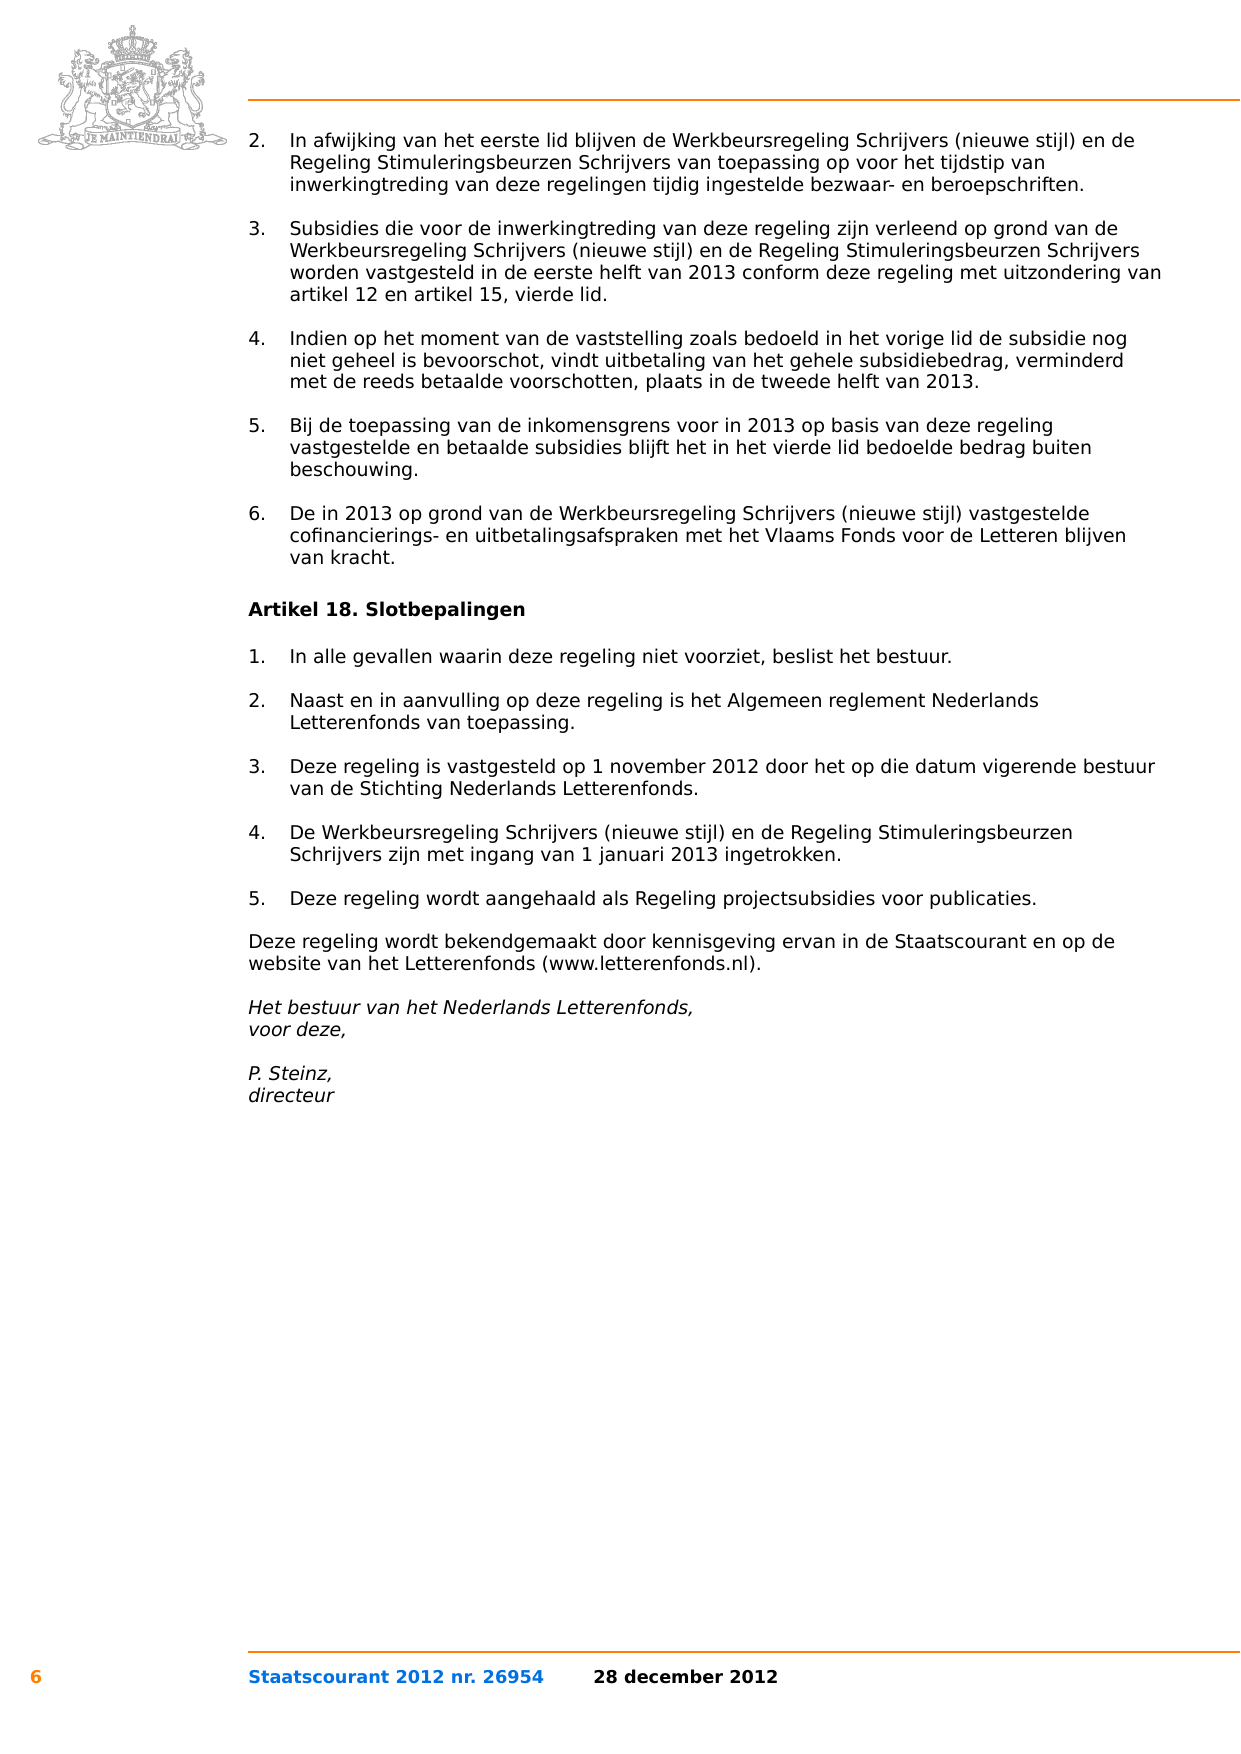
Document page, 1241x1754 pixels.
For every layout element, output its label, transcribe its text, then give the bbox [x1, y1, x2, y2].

text Het bestuur van het Nederlands Letterenfonds, voor deze, P. Steinz, directeur [248, 997, 1163, 1107]
picture [38, 25, 227, 150]
text 3. Deze regeling is vastgesteld op 1 november 2012 door het op die datum vigerende bestuur van de Stichting Nederlands Letterenfonds. [248, 756, 1163, 800]
text 2. Naast en in aanvulling op deze regeling is het Algemeen reglement Nederlands Letterenfonds van toepassing. [248, 690, 1163, 734]
text 3. Subsidies die voor de inwerkingtreding van deze regeling zijn verleend op grond van de Werkbeursregeling Schrijvers (nieuwe stijl) en de Regeling Stimuleringsbeurzen Schrijvers worden vastgesteld in de eerste helft van 2013 conform deze regeling met uitzondering van artikel 12 en artikel 15, vierde lid. [248, 218, 1163, 306]
text 6. De in 2013 op grond van de Werkbeursregeling Schrijvers (nieuwe stijl) vastgestelde cofinancierings- en uitbetalingsafspraken met het Vlaams Fonds voor de Letteren blijven van kracht. [248, 503, 1163, 569]
text 4. Indien op het moment van de vaststelling zoals bedoeld in het vorige lid de subsidie nog niet geheel is bevoorschot, vindt uitbetaling van het gehele subsidiebedrag, verminderd met de reeds betaalde voorschotten, plaats in de tweede helft van 2013. [248, 327, 1163, 393]
text 5. Bij de toepassing van de inkomensgrens voor in 2013 op basis van deze regeling vastgestelde en betaalde subsidies blijft het in het vierde lid bedoelde bedrag buiten beschouwing. [248, 415, 1163, 481]
text 4. De Werkbeursregeling Schrijvers (nieuwe stijl) en de Regeling Stimuleringsbeurzen Schrijvers zijn met ingang van 1 januari 2013 ingetrokken. [248, 822, 1163, 866]
text 1. In alle gevallen waarin deze regeling niet voorziet, beslist het bestuur. [248, 646, 1163, 668]
text 5. Deze regeling wordt aangehaald als Regeling projectsubsidies voor publicaties. [248, 887, 1163, 909]
text Deze regeling wordt bekendgemaakt door kennisgeving ervan in de Staatscourant en op de website van het Letterenfonds (www.letterenfonds.nl). [248, 931, 1163, 975]
subtitle Artikel 18. Slotbepalingen [248, 599, 1163, 621]
text 2. In afwijking van het eerste lid blijven de Werkbeursregeling Schrijvers (nieuwe stijl) en de Regeling Stimuleringsbeurzen Schrijvers van toepassing op voor het tijdstip van inwerkingtreding van deze regelingen tijdig ingestelde bezwaar- en beroepschriften. [248, 130, 1163, 196]
